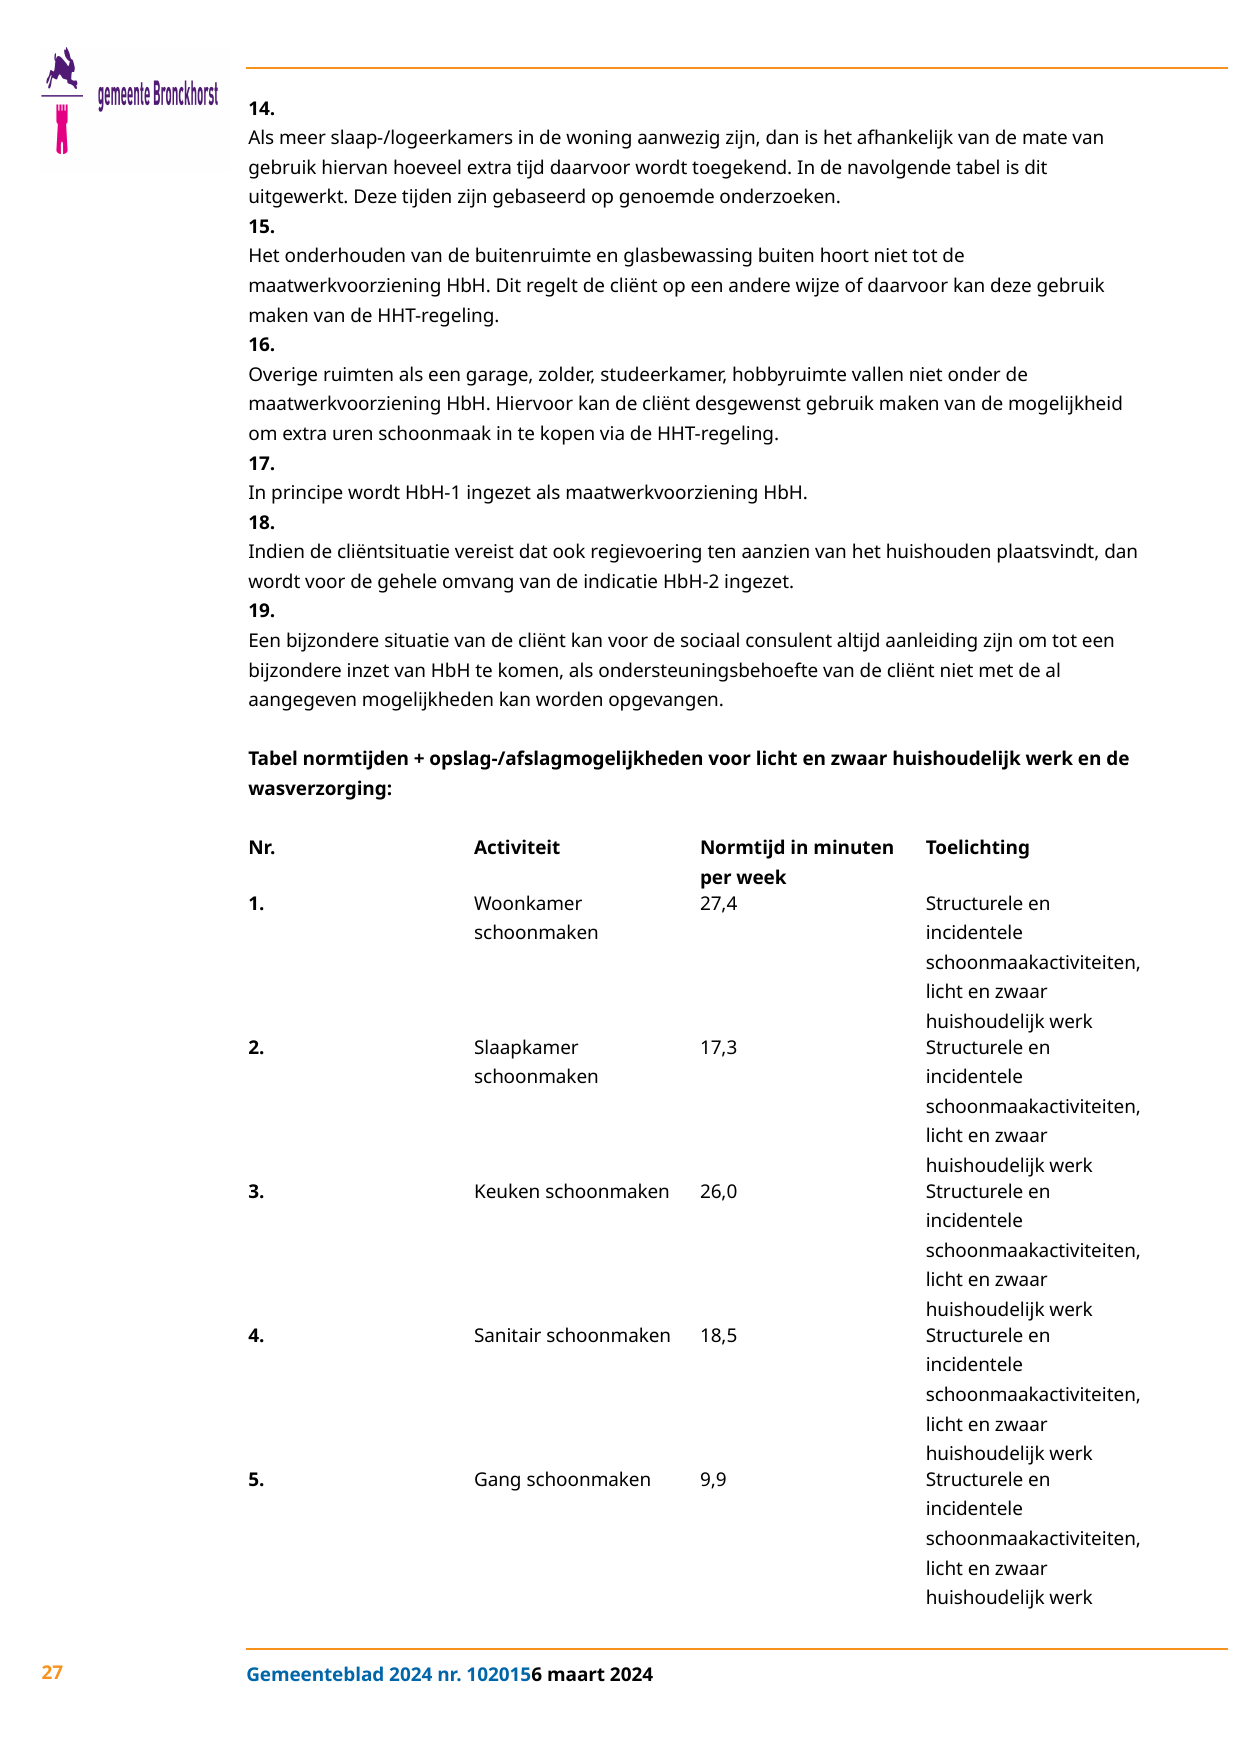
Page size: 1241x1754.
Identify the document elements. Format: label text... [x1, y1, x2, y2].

text 14. [248, 95, 1152, 121]
table_cell 17,3 [700, 1034, 926, 1178]
text Het onderhouden van de buitenruimte en glasbewassing buiten hoort niet tot de maatwerkvoorziening HbH. Dit regelt de cliënt op een andere wijze of daarvoor kan deze gebruik maken van de HHT-regeling. [248, 243, 1152, 328]
text Als meer slaap-/logeerkamers in de woning aanwezig zijn, dan is het afhankelijk van de mate van gebruik hiervan hoeveel extra tijd daarvoor wordt toegekend. In de navolgende tabel is dit uitgewerkt. Deze tijden zijn gebaseerd op genoemde onderzoeken. [248, 124, 1152, 209]
table_cell 3. [248, 1178, 474, 1322]
table_cell Woonkamer schoonmaken [474, 890, 700, 1034]
table_cell Gang schoonmaken [474, 1466, 700, 1610]
text Indien de cliëntsituatie vereist dat ook regievoering ten aanzien van het huishouden plaatsvindt, dan wordt voor de gehele omvang van de indicatie HbH-2 ingezet. [248, 538, 1152, 594]
table_header Nr. [248, 835, 474, 890]
table_cell Structurele en incidentele schoonmaakactiviteiten, licht en zwaar huishoudelijk werk [926, 1466, 1152, 1610]
table_cell Structurele en incidentele schoonmaakactiviteiten, licht en zwaar huishoudelijk werk [926, 1178, 1152, 1322]
table_cell Keuken schoonmaken [474, 1178, 700, 1322]
text 16. [248, 331, 1152, 357]
table_cell Structurele en incidentele schoonmaakactiviteiten, licht en zwaar huishoudelijk werk [926, 1034, 1152, 1178]
table_header Activiteit [474, 835, 700, 890]
table_cell 27,4 [700, 890, 926, 1034]
text In principe wordt HbH-1 ingezet als maatwerkvoorziening HbH. [248, 479, 1152, 505]
text Overige ruimten als een garage, zolder, studeerkamer, hobbyruimte vallen niet onder de maatwerkvoorziening HbH. Hiervoor kan de cliënt desgewenst gebruik maken van de mogelijkheid om extra uren schoonmaak in te kopen via de HHT-regeling. [248, 361, 1152, 446]
table_cell Structurele en incidentele schoonmaakactiviteiten, licht en zwaar huishoudelijk werk [926, 890, 1152, 1034]
picture [41, 47, 231, 172]
table_cell 2. [248, 1034, 474, 1178]
text Tabel normtijden + opslag-/afslagmogelijkheden voor licht en zwaar huishoudelijk werk en de wasverzorging: [248, 746, 1152, 801]
table_cell Sanitair schoonmaken [474, 1322, 700, 1466]
text 15. [248, 213, 1152, 239]
table_cell Slaapkamer schoonmaken [474, 1034, 700, 1178]
table_cell 18,5 [700, 1322, 926, 1466]
text 18. [248, 509, 1152, 535]
table_cell 26,0 [700, 1178, 926, 1322]
table_cell Structurele en incidentele schoonmaakactiviteiten, licht en zwaar huishoudelijk werk [926, 1322, 1152, 1466]
table_cell 4. [248, 1322, 474, 1466]
table_header Toelichting [926, 835, 1152, 890]
table_cell 1. [248, 890, 474, 1034]
table_cell 9,9 [700, 1466, 926, 1610]
text 19. [248, 598, 1152, 623]
text 17. [248, 450, 1152, 476]
table_header Normtijd in minuten per week [700, 835, 926, 890]
table_cell 5. [248, 1466, 474, 1610]
text Een bijzondere situatie van de cliënt kan voor de sociaal consulent altijd aanleiding zijn om tot een bijzondere inzet van HbH te komen, als ondersteuningsbehoefte van de cliënt niet met de al aangegeven mogelijkheden kan worden opgevangen. [248, 627, 1152, 712]
